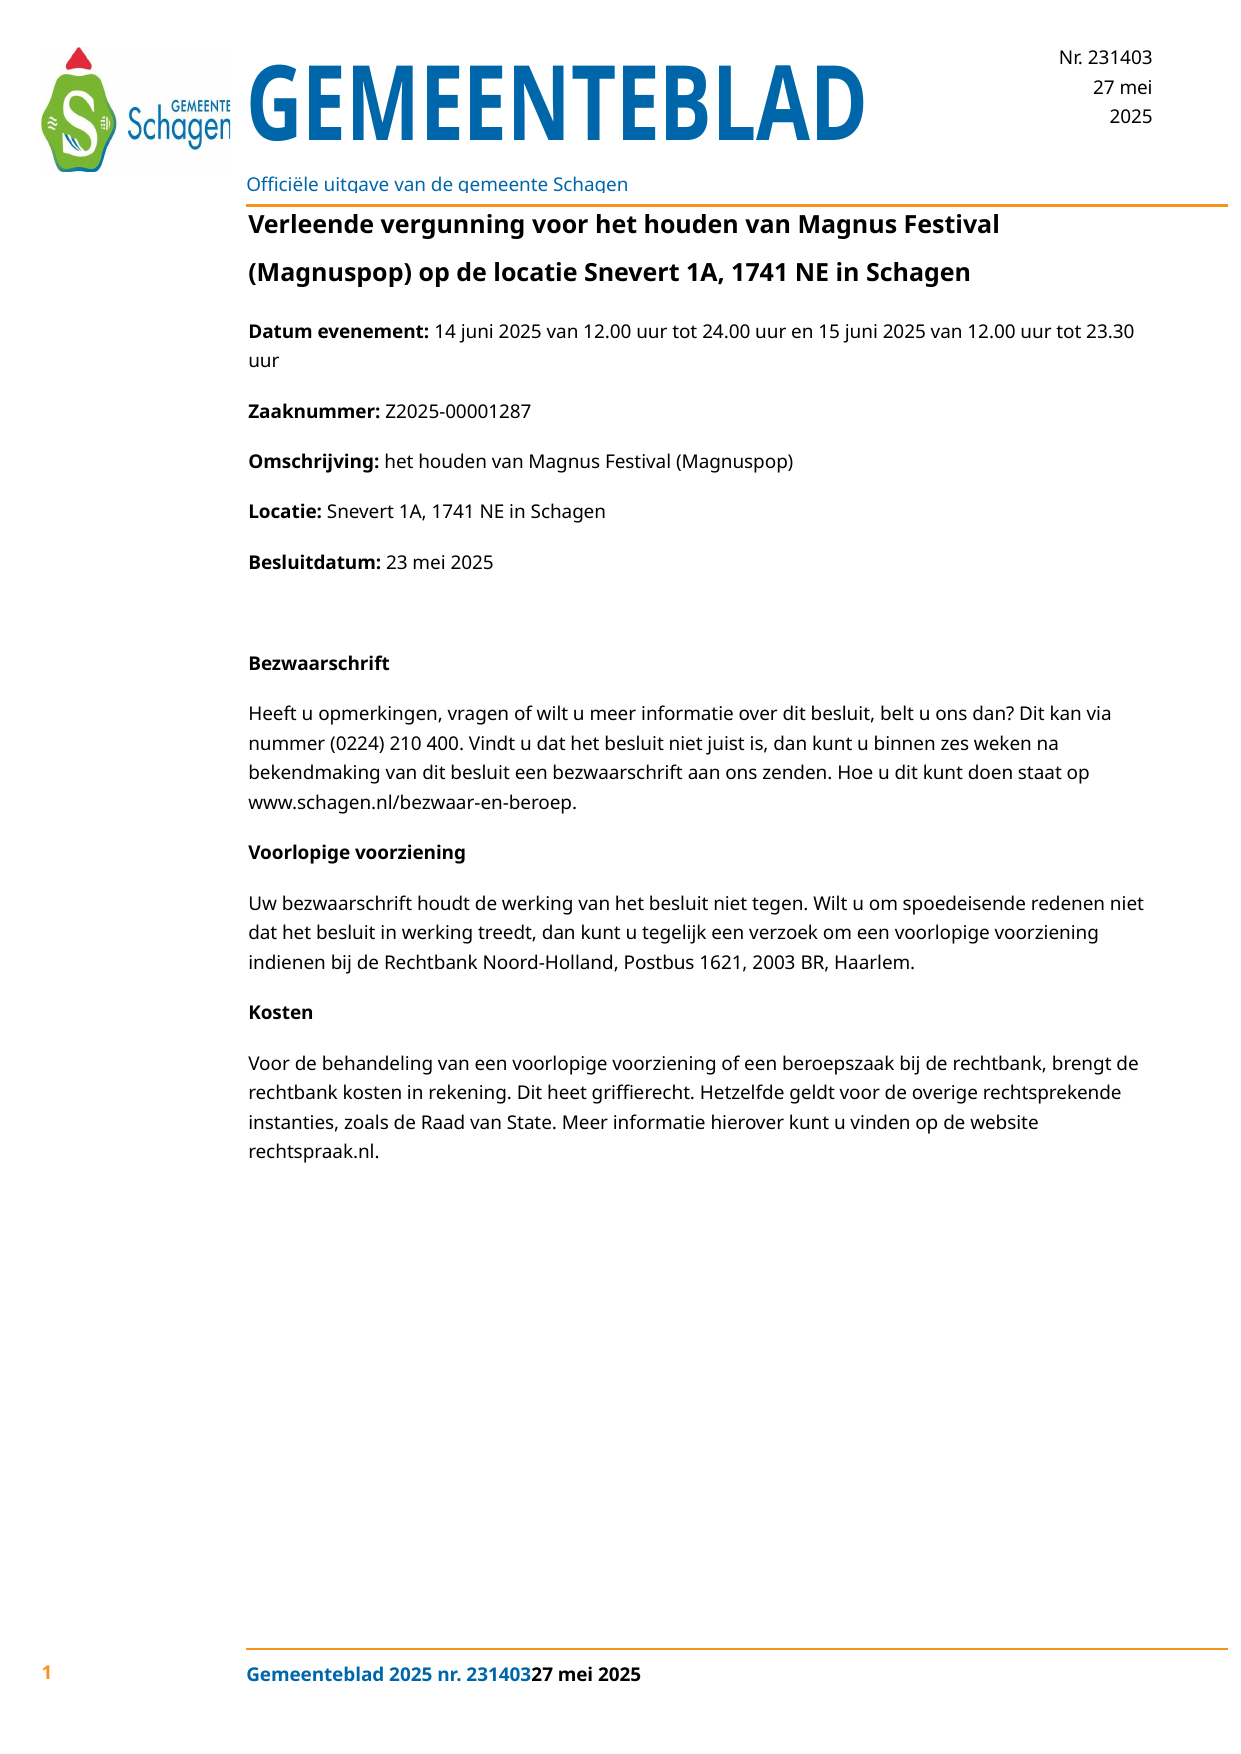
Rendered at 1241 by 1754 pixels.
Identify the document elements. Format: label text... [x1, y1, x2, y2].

text Datum evenement: 14 juni 2025 van 12.00 uur tot 24.00 uur en 15 juni 2025 van 12.00 uur tot 23.30 uur [248, 318, 1152, 373]
text Uw bezwaarschrift houdt de werking van het besluit niet tegen. Wilt u om spoedeisende redenen niet dat het besluit in werking treedt, dan kunt u tegelijk een verzoek om een voorlopige voorziening indienen bij de Rechtbank Noord-Holland, Postbus 1621, 2003 BR, Haarlem. [248, 890, 1152, 975]
text Verleende vergunning voor het houden van Magnus Festival (Magnuspop) op de locatie Snevert 1A, 1741 NE in Schagen [248, 207, 1152, 288]
text Zaaknummer: Z2025-00001287 [248, 398, 1152, 424]
text Voorlopige voorziening [248, 839, 1152, 865]
text Besluitdatum: 23 mei 2025 [248, 549, 1152, 575]
text Voor de behandeling van een voorlopige voorziening of een beroepszaak bij de rechtbank, brengt de rechtbank kosten in rekening. Dit heet griffierecht. Hetzelfde geldt voor de overige rechtsprekende instanties, zoals de Raad van State. Meer informatie hierover kunt u vinden op de website rechtspraak.nl. [248, 1050, 1152, 1164]
picture [41, 47, 231, 172]
text Kosten [248, 999, 1152, 1025]
text Heeft u opmerkingen, vragen of wilt u meer informatie over dit besluit, belt u ons dan? Dit kan via nummer (0224) 210 400. Vindt u dat het besluit niet juist is, dan kunt u binnen zes weken na bekendmaking van dit besluit een bezwaarschrift aan ons zenden. Hoe u dit kunt doen staat op www.schagen.nl/bezwaar-en-beroep. [248, 700, 1152, 815]
text Locatie: Snevert 1A, 1741 NE in Schagen [248, 499, 1152, 524]
text Bezwaarschrift [248, 650, 1152, 676]
text Omschrijving: het houden van Magnus Festival (Magnuspop) [248, 448, 1152, 474]
